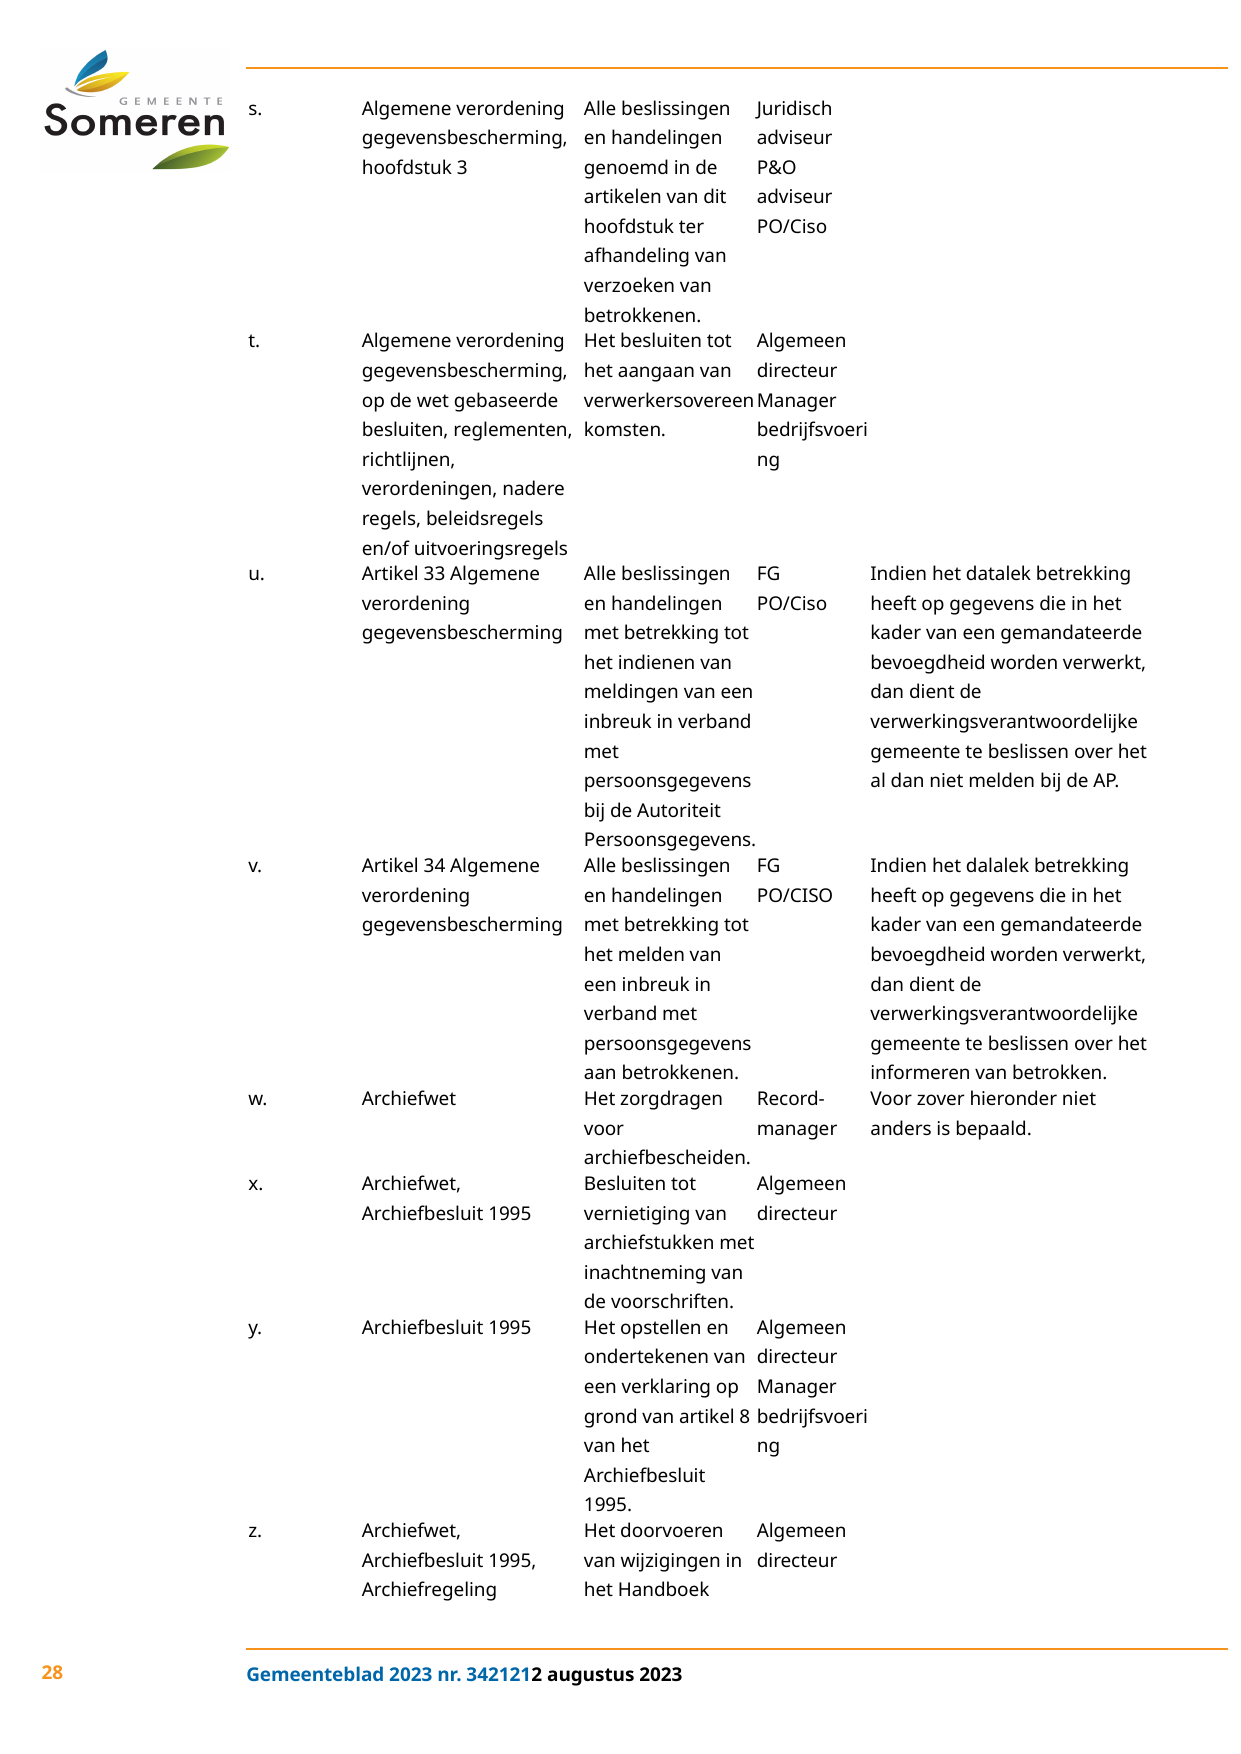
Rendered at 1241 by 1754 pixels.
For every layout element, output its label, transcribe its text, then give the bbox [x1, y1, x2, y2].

table_cell Algemeen directeur Manager bedrijfsvoering [757, 328, 870, 560]
table_cell x. [248, 1170, 362, 1314]
table_cell Artikel 34 Algemene verordening gegevensbescherming [362, 853, 584, 1085]
table_cell Algemeen directeur [757, 1170, 870, 1314]
table_cell Alle beslissingen en handelingen met betrekking tot het melden van een inbreuk in verband met persoonsgegevens aan betrokkenen. [584, 853, 757, 1085]
table_cell Juridisch adviseur P&O adviseur PO/Ciso [757, 95, 870, 328]
table_cell Archiefwet, Archiefbesluit 1995, Archiefregeling [362, 1518, 584, 1602]
table_cell Het doorvoeren van wijzigingen in het Handboek [584, 1518, 757, 1602]
table_cell [870, 95, 1152, 328]
table_cell FG PO/CISO [757, 853, 870, 1085]
table_cell Record-manager [757, 1085, 870, 1170]
table_cell w. [248, 1085, 362, 1170]
table_cell [870, 1518, 1152, 1602]
table_cell Algemeen directeur Manager bedrijfsvoering [757, 1314, 870, 1517]
table_cell y. [248, 1314, 362, 1517]
table_cell Archiefbesluit 1995 [362, 1314, 584, 1517]
table_cell Alle beslissingen en handelingen met betrekking tot het indienen van meldingen van een inbreuk in verband met persoonsgegevens bij de Autoriteit Persoonsgegevens. [584, 560, 757, 852]
table_cell Artikel 33 Algemene verordening gegevensbescherming [362, 560, 584, 852]
table_cell v. [248, 853, 362, 1085]
table_cell s. [248, 95, 362, 328]
table_cell Indien het datalek betrekking heeft op gegevens die in het kader van een gemandateerde bevoegdheid worden verwerkt, dan dient de verwerkingsverantwoordelijke gemeente te beslissen over het al dan niet melden bij de AP. [870, 560, 1152, 852]
table_cell Algemene verordening gegevensbescherming, hoofdstuk 3 [362, 95, 584, 328]
table_cell Archiefwet [362, 1085, 584, 1170]
table_cell Voor zover hieronder niet anders is bepaald. [870, 1085, 1152, 1170]
table_cell Alle beslissingen en handelingen genoemd in de artikelen van dit hoofdstuk ter afhandeling van verzoeken van betrokkenen. [584, 95, 757, 328]
table_cell Het besluiten tot het aangaan van verwerkersovereenkomsten. [584, 328, 757, 560]
table_cell t. [248, 328, 362, 560]
table_cell u. [248, 560, 362, 852]
table_cell Archiefwet, Archiefbesluit 1995 [362, 1170, 584, 1314]
table_cell [870, 1314, 1152, 1517]
table_cell FG PO/Ciso [757, 560, 870, 852]
table_cell Besluiten tot vernietiging van archiefstukken met inachtneming van de voorschriften. [584, 1170, 757, 1314]
table_cell Algemene verordening gegevensbescherming, op de wet gebaseerde besluiten, reglementen, richtlijnen, verordeningen, nadere regels, beleidsregels en/of uitvoeringsregels [362, 328, 584, 560]
table_cell [870, 1170, 1152, 1314]
table_cell Algemeen directeur [757, 1518, 870, 1602]
table_cell Het zorgdragen voor archiefbescheiden. [584, 1085, 757, 1170]
table_cell Het opstellen en ondertekenen van een verklaring op grond van artikel 8 van het Archiefbesluit 1995. [584, 1314, 757, 1517]
table_cell z. [248, 1518, 362, 1602]
table_cell [870, 328, 1152, 560]
table_cell Indien het dalalek betrekking heeft op gegevens die in het kader van een gemandateerde bevoegdheid worden verwerkt, dan dient de verwerkingsverantwoordelijke gemeente te beslissen over het informeren van betrokken. [870, 853, 1152, 1085]
picture [41, 47, 231, 172]
